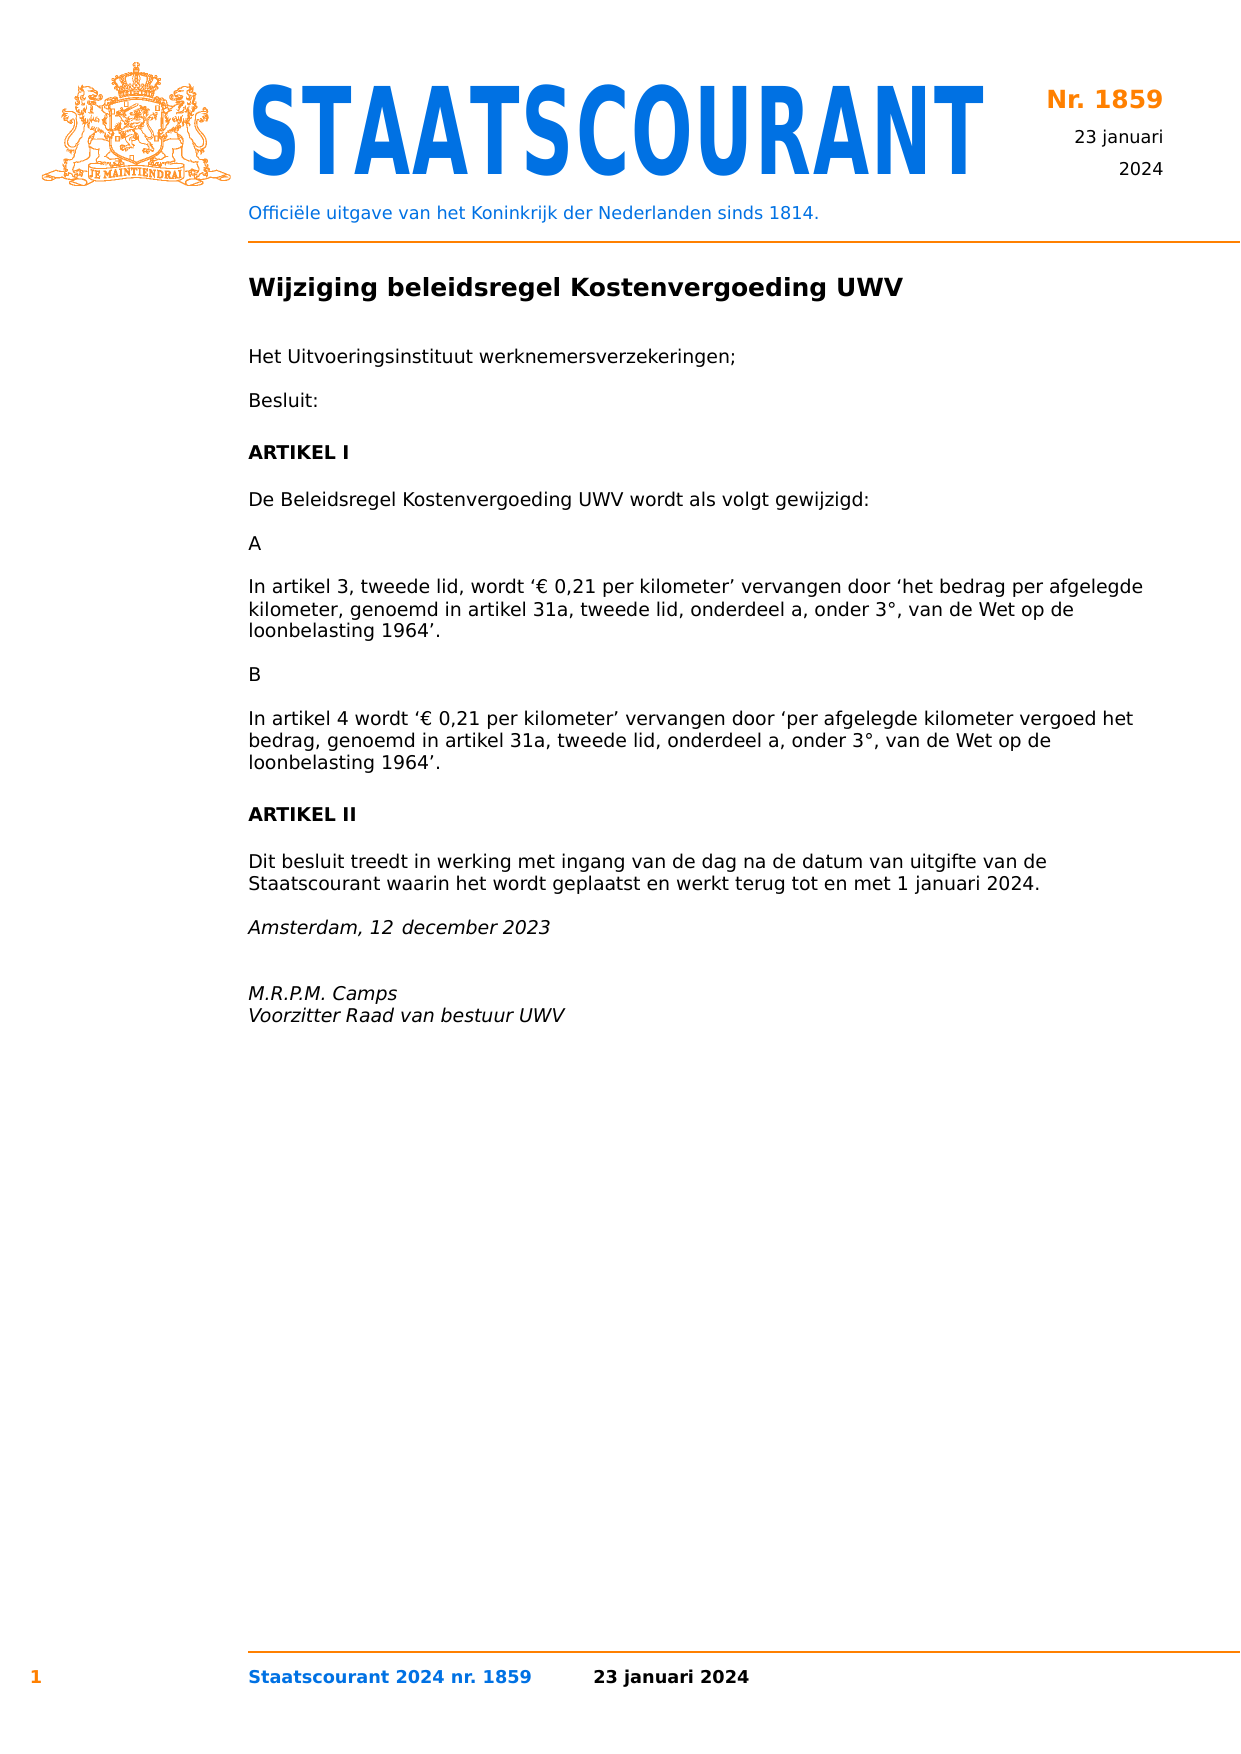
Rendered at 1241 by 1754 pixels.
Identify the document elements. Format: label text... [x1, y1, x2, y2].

table_header [25, 62, 248, 241]
table_cell 2024 [998, 153, 1240, 203]
picture [41, 62, 231, 186]
table_cell Officiële uitgave van het Koninkrijk der Nederlanden sinds 1814. [248, 203, 1240, 241]
subtitle ARTIKEL I [248, 442, 1163, 464]
text A [248, 533, 1163, 554]
subtitle ARTIKEL II [248, 804, 1163, 826]
text Amsterdam, 12 december 2023 [248, 917, 1163, 939]
text De Beleidsregel Kostenvergoeding UWV wordt als volgt gewijzigd: [248, 489, 1163, 511]
table_header STAATSCOURANT [248, 62, 998, 203]
text M.R.P.M. Camps Voorzitter Raad van bestuur UWV [248, 961, 1163, 1027]
subtitle Wijziging beleidsregel Kostenvergoeding UWV [248, 273, 1163, 302]
text Dit besluit treedt in werking met ingang van de dag na de datum van uitgifte van de Staatscourant waarin het wordt geplaatst en werkt terug tot en met 1 januari 2024. [248, 851, 1163, 895]
text Het Uitvoeringsinstituut werknemersverzekeringen; [248, 346, 1163, 368]
table_header Nr. 1859 [998, 62, 1240, 121]
text In artikel 4 wordt ‘€ 0,21 per kilometer’ vervangen door ‘per afgelegde kilometer vergoed het bedrag, genoemd in artikel 31a, tweede lid, onderdeel a, onder 3°, van de Wet op de loonbelasting 1964’. [248, 708, 1163, 774]
text B [248, 664, 1163, 686]
table_cell 23 januari [998, 121, 1240, 153]
text Besluit: [248, 390, 1163, 412]
text In artikel 3, tweede lid, wordt ‘€ 0,21 per kilometer’ vervangen door ‘het bedrag per afgelegde kilometer, genoemd in artikel 31a, tweede lid, onderdeel a, onder 3°, van de Wet op de loonbelasting 1964’. [248, 576, 1163, 642]
